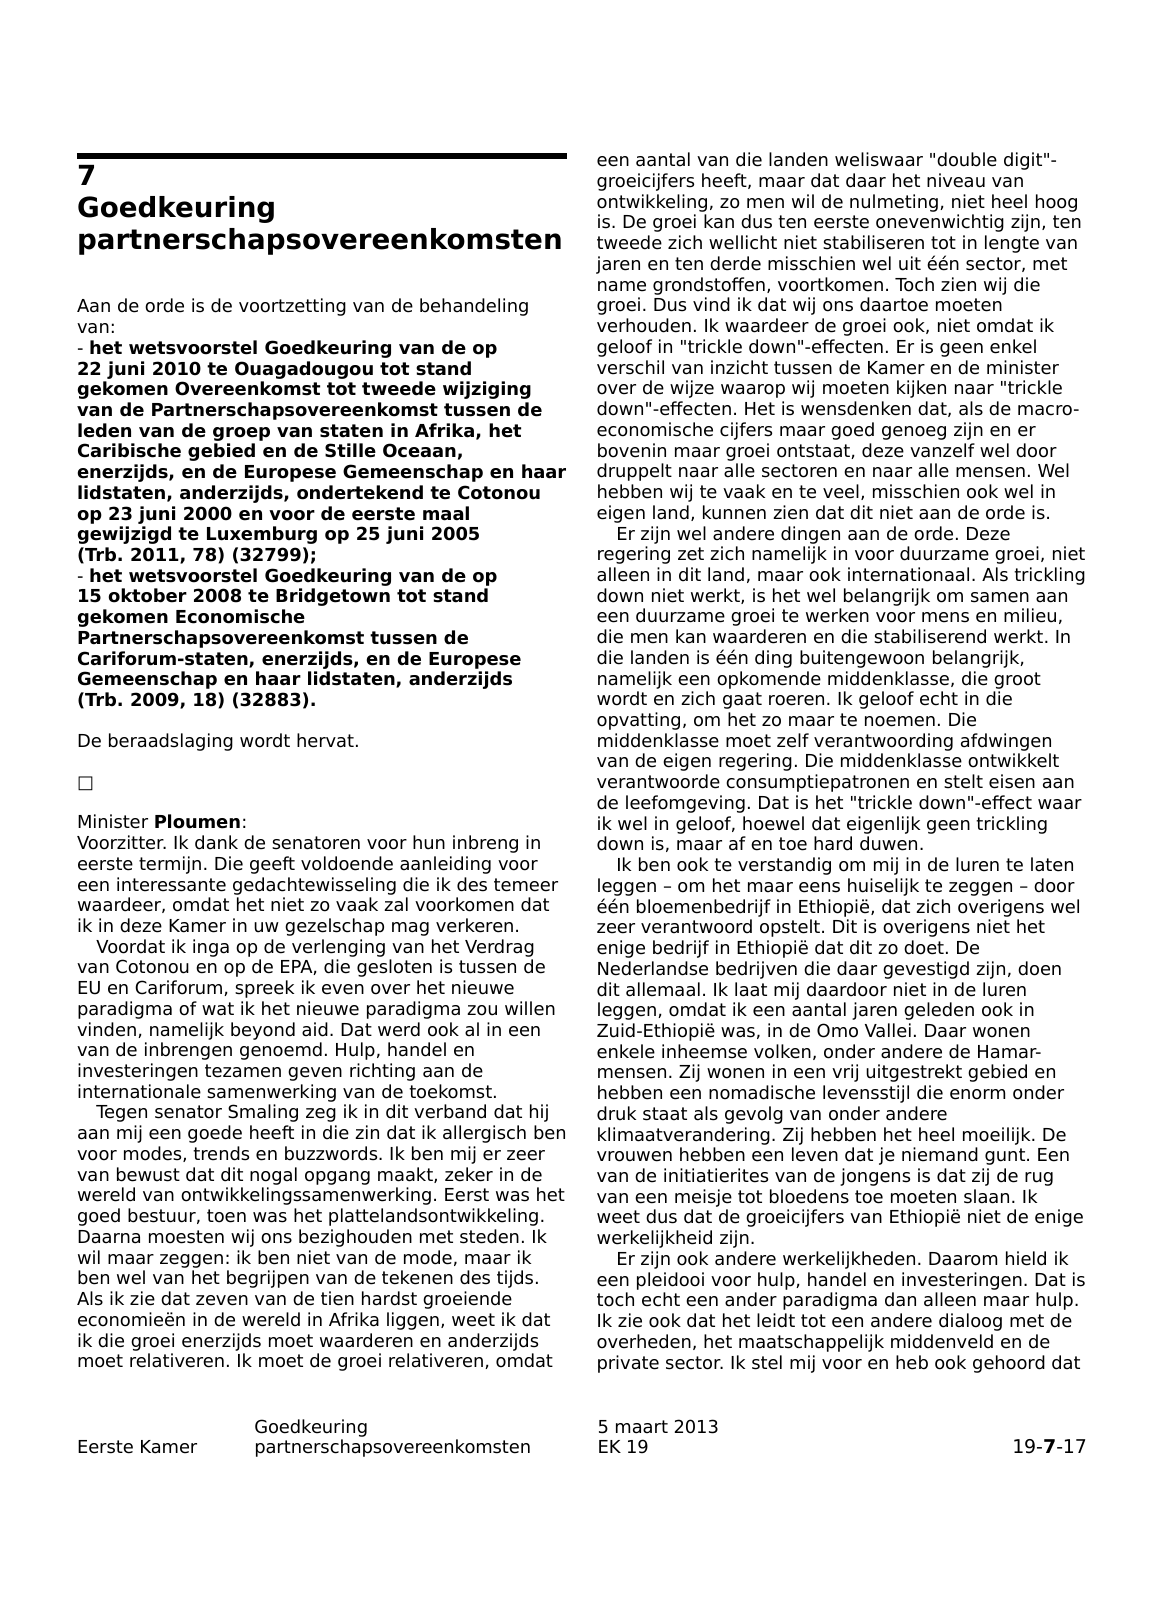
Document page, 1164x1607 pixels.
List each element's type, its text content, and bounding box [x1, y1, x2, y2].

text □ [77, 771, 567, 792]
text Aan de orde is de voortzetting van de behandeling van: [77, 296, 567, 338]
text Ik ben ook te verstandig om mij in de luren te laten leggen – om het maar eens huiselijk te zeggen – door één bloemenbedrijf in Ethiopië, dat zich overigens wel zeer verantwoord opstelt. Dit is overigens niet het enige bedrijf in Ethiopië dat dit zo doet. De Nederlandse bedrijven die daar gevestigd zijn, doen dit allemaal. Ik laat mij daardoor niet in de luren leggen, omdat ik een aantal jaren geleden ook in Zuid-Ethiopië was, in de Omo Vallei. Daar wonen enkele inheemse volken, onder andere de Hamar-mensen. Zij wonen in een vrij uitgestrekt gebied en hebben een nomadische levensstijl die enorm onder druk staat als gevolg van onder andere klimaatverandering. Zij hebben het heel moeilijk. De vrouwen hebben een leven dat je niemand gunt. Een van de initiatierites van de jongens is dat zij de rug van een meisje tot bloedens toe moeten slaan. Ik weet dus dat de groeicijfers van Ethiopië niet de enige werkelijkheid zijn. [596, 855, 1087, 1249]
text Voorzitter. Ik dank de senatoren voor hun inbreng in eerste termijn. Die geeft voldoende aanleiding voor een interessante gedachtewisseling die ik des temeer waardeer, omdat het niet zo vaak zal voorkomen dat ik in deze Kamer in uw gezelschap mag verkeren. [77, 833, 567, 937]
title 7 Goedkeuring partnerschapsovereenkomsten [77, 159, 567, 256]
text De beraadslaging wordt hervat. [77, 731, 567, 751]
text Er zijn wel andere dingen aan de orde. Deze regering zet zich namelijk in voor duurzame groei, niet alleen in dit land, maar ook internationaal. Als trickling down niet werkt, is het wel belangrijk om samen aan een duurzame groei te werken voor mens en milieu, die men kan waarderen en die stabiliserend werkt. In die landen is één ding buitengewoon belangrijk, namelijk een opkomende middenklasse, die groot wordt en zich gaat roeren. Ik geloof echt in die opvatting, om het zo maar te noemen. Die middenklasse moet zelf verantwoording afdwingen van de eigen regering. Die middenklasse ontwikkelt verantwoorde consumptiepatronen en stelt eisen aan de leefomgeving. Dat is het "trickle down"-effect waar ik wel in geloof, hoewel dat eigenlijk geen trickling down is, maar af en toe hard duwen. [596, 523, 1087, 855]
text - het wetsvoorstel Goedkeuring van de op 22 juni 2010 te Ouagadougou tot stand gekomen Overeenkomst tot tweede wijziging van de Partnerschapsovereenkomst tussen de leden van de groep van staten in Afrika, het Caribische gebied en de Stille Oceaan, enerzijds, en de Europese Gemeenschap en haar lidstaten, anderzijds, ondertekend te Cotonou op 23 juni 2000 en voor de eerste maal gewijzigd te Luxemburg op 25 juni 2005 (Trb. 2011, 78) (32799); [77, 338, 567, 566]
text Voordat ik inga op de verlenging van het Verdrag van Cotonou en op de EPA, die gesloten is tussen de EU en Cariforum, spreek ik even over het nieuwe paradigma of wat ik het nieuwe paradigma zou willen vinden, namelijk beyond aid. Dat werd ook al in een van de inbrengen genoemd. Hulp, handel en investeringen tezamen geven richting aan de internationale samenwerking van de toekomst. [77, 937, 567, 1102]
text Minister Ploumen: [77, 812, 567, 833]
text - het wetsvoorstel Goedkeuring van de op 15 oktober 2008 te Bridgetown tot stand gekomen Economische Partnerschapsovereenkomst tussen de Cariforum-staten, enerzijds, en de Europese Gemeenschap en haar lidstaten, anderzijds (Trb. 2009, 18) (32883). [77, 566, 567, 711]
text Er zijn ook andere werkelijkheden. Daarom hield ik een pleidooi voor hulp, handel en investeringen. Dat is toch echt een ander paradigma dan alleen maar hulp. Ik zie ook dat het leidt tot een andere dialoog met de overheden, het maatschappelijk middenveld en de private sector. Ik stel mij voor en heb ook gehoord dat [596, 1249, 1087, 1373]
text een aantal van die landen weliswaar "double digit"-groeicijfers heeft, maar dat daar het niveau van ontwikkeling, zo men wil de nulmeting, niet heel hoog is. De groei kan dus ten eerste onevenwichtig zijn, ten tweede zich wellicht niet stabiliseren tot in lengte van jaren en ten derde misschien wel uit één sector, met name grondstoffen, voortkomen. Toch zien wij die groei. Dus vind ik dat wij ons daartoe moeten verhouden. Ik waardeer de groei ook, niet omdat ik geloof in "trickle down"-effecten. Er is geen enkel verschil van inzicht tussen de Kamer en de minister over de wijze waarop wij moeten kijken naar "trickle down"-effecten. Het is wensdenken dat, als de macro-economische cijfers maar goed genoeg zijn en er bovenin maar groei ontstaat, deze vanzelf wel door druppelt naar alle sectoren en naar alle mensen. Wel hebben wij te vaak en te veel, misschien ook wel in eigen land, kunnen zien dat dit niet aan de orde is. [596, 150, 1087, 523]
text Tegen senator Smaling zeg ik in dit verband dat hij aan mij een goede heeft in die zin dat ik allergisch ben voor modes, trends en buzzwords. Ik ben mij er zeer van bewust dat dit nogal opgang maakt, zeker in de wereld van ontwikkelingssamenwerking. Eerst was het goed bestuur, toen was het plattelandsontwikkeling. Daarna moesten wij ons bezighouden met steden. Ik wil maar zeggen: ik ben niet van de mode, maar ik ben wel van het begrijpen van de tekenen des tijds. Als ik zie dat zeven van de tien hardst groeiende economieën in de wereld in Afrika liggen, weet ik dat ik die groei enerzijds moet waarderen en anderzijds moet relativeren. Ik moet de groei relativeren, omdat [77, 1102, 567, 1372]
